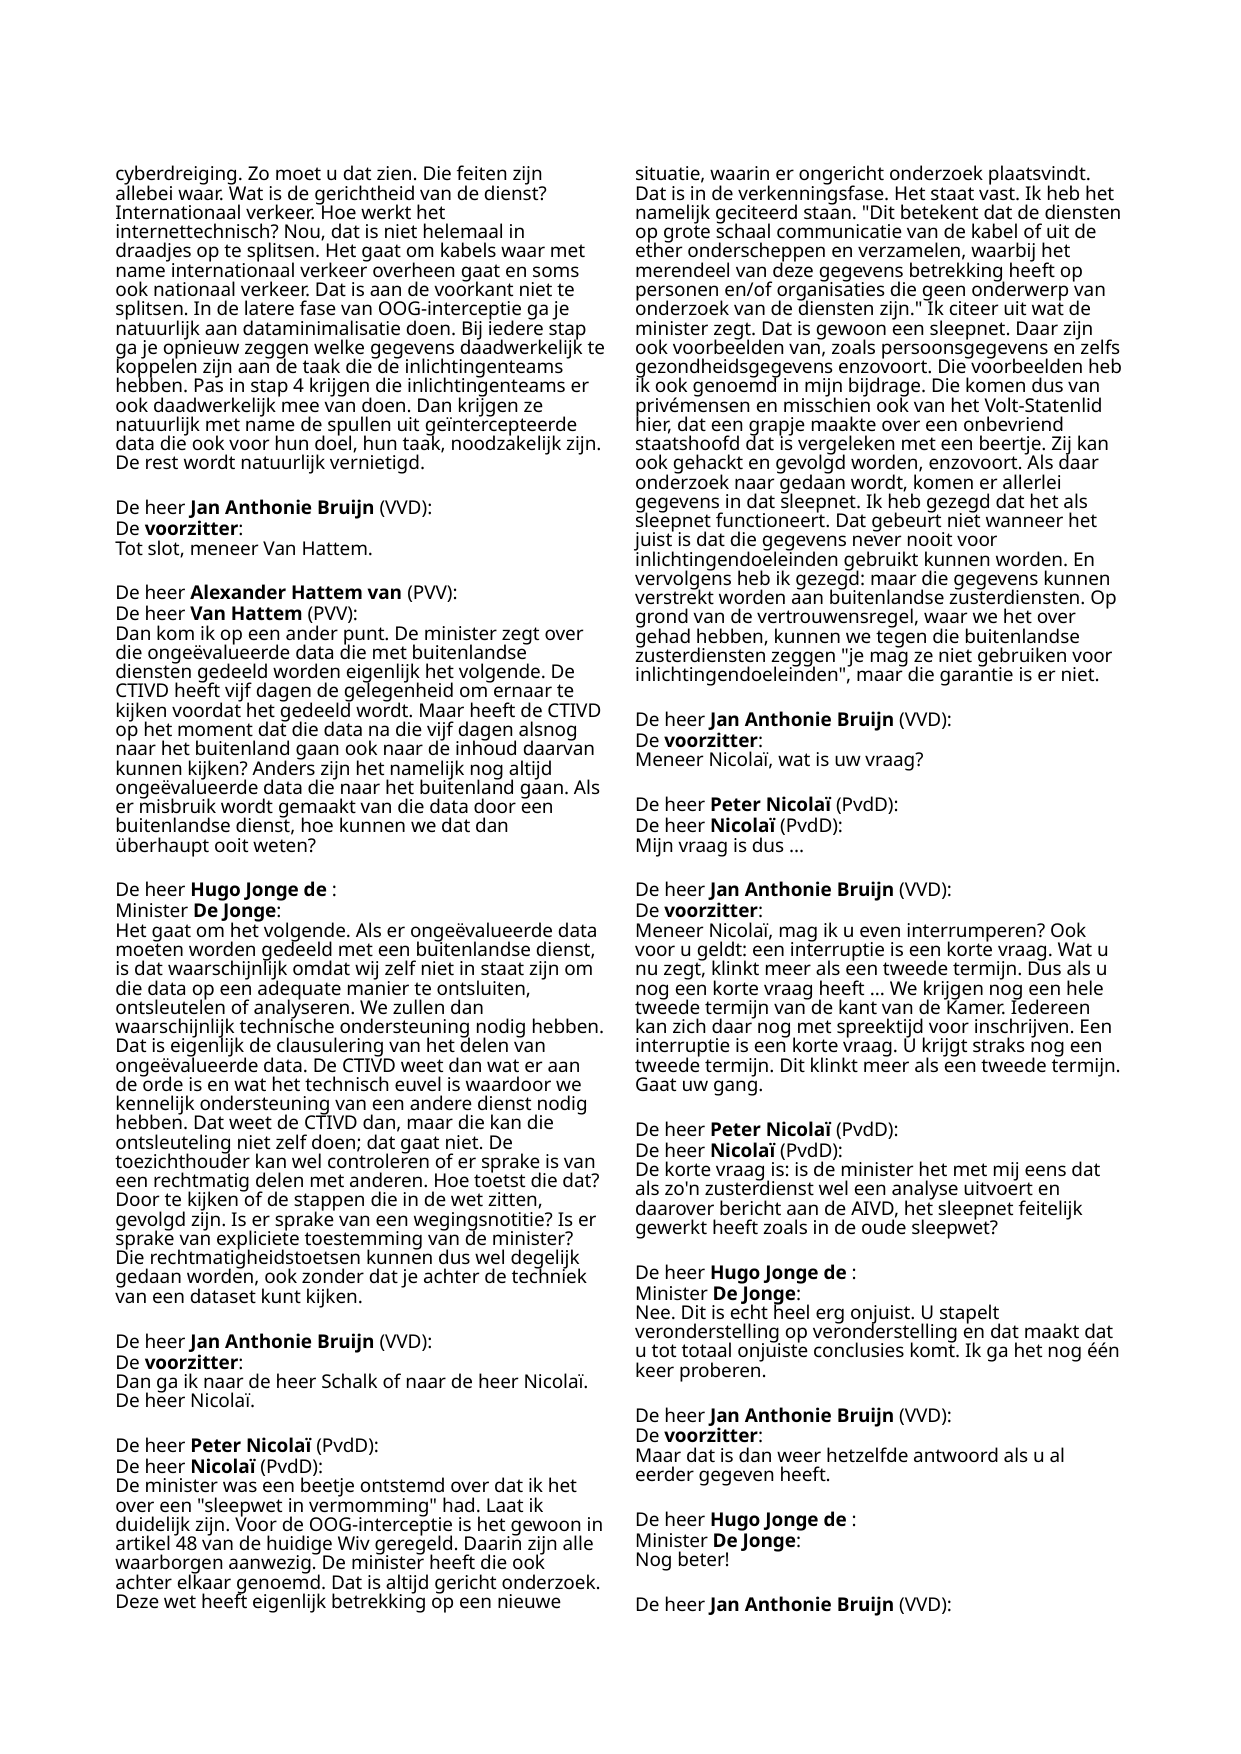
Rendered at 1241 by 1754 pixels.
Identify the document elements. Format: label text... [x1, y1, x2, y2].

text De heer Alexander Hattem van (PVV): [115, 579, 605, 605]
text De voorzitter: [115, 520, 605, 539]
text Maar dat is dan weer hetzelfde antwoord als u al eerder gegeven heeft. [635, 1447, 1125, 1485]
text Dan ga ik naar de heer Schalk of naar de heer Nicolaï. De heer Nicolaï. [115, 1373, 605, 1411]
text De voorzitter: [115, 1354, 605, 1373]
text De heer Jan Anthonie Bruijn (VVD): [635, 1402, 1125, 1427]
text Minister De Jonge: [635, 1284, 1125, 1304]
text Nog beter! [635, 1551, 1125, 1570]
text Mijn vraag is dus ... [635, 837, 1125, 856]
text Meneer Nicolaï, wat is uw vraag? [635, 751, 1125, 771]
text De heer Nicolaï (PvdD): [635, 817, 1125, 837]
text Nee. Dit is echt heel erg onjuist. U stapelt veronderstelling op veronderstelling en dat maakt dat u tot totaal onjuiste conclusies komt. Ik ga het nog één keer proberen. [635, 1304, 1125, 1381]
text Meneer Nicolaï, mag ik u even interrumperen? Ook voor u geldt: een interruptie is een korte vraag. Wat u nu zegt, klinkt meer als een tweede termijn. Dus als u nog een korte vraag heeft ... We krijgen nog een hele tweede termijn van de kant van de Kamer. Iedereen kan zich daar nog met spreektijd voor inschrijven. Een interruptie is een korte vraag. U krijgt straks nog een tweede termijn. Dit klinkt meer als een tweede termijn. Gaat uw gang. [635, 922, 1125, 1095]
text De voorzitter: [635, 732, 1125, 751]
text Minister De Jonge: [115, 902, 605, 922]
text De heer Nicolaï (PvdD): [635, 1142, 1125, 1161]
text De heer Jan Anthonie Bruijn (VVD): [115, 1328, 605, 1354]
text De heer Jan Anthonie Bruijn (VVD): [635, 1591, 1125, 1617]
text De heer Van Hattem (PVV): [115, 605, 605, 624]
text De heer Peter Nicolaï (PvdD): [635, 1116, 1125, 1142]
text De heer Jan Anthonie Bruijn (VVD): [635, 706, 1125, 732]
text De heer Hugo Jonge de : [635, 1259, 1125, 1284]
text De heer Peter Nicolaï (PvdD): [115, 1432, 605, 1458]
text De korte vraag is: is de minister het met mij eens dat als zo'n zusterdienst wel een analyse uitvoert en daarover bericht aan de AIVD, het sleepnet feitelijk gewerkt heeft zoals in de oude sleepwet? [635, 1161, 1125, 1238]
text cyberdreiging. Zo moet u dat zien. Die feiten zijn allebei waar. Wat is de gerichtheid van de dienst? Internationaal verkeer. Hoe werkt het internettechnisch? Nou, dat is niet helemaal in draadjes op te splitsen. Het gaat om kabels waar met name internationaal verkeer overheen gaat en soms ook nationaal verkeer. Dat is aan de voorkant niet te splitsen. In de latere fase van OOG-interceptie ga je natuurlijk aan dataminimalisatie doen. Bij iedere stap ga je opnieuw zeggen welke gegevens daadwerkelijk te koppelen zijn aan de taak die de inlichtingenteams hebben. Pas in stap 4 krijgen die inlichtingenteams er ook daadwerkelijk mee van doen. Dan krijgen ze natuurlijk met name de spullen uit geïntercepteerde data die ook voor hun doel, hun taak, noodzakelijk zijn. De rest wordt natuurlijk vernietigd. [115, 165, 605, 474]
text De heer Jan Anthonie Bruijn (VVD): [115, 494, 605, 520]
text Het gaat om het volgende. Als er ongeëvalueerde data moeten worden gedeeld met een buitenlandse dienst, is dat waarschijnlijk omdat wij zelf niet in staat zijn om die data op een adequate manier te ontsluiten, ontsleutelen of analyseren. We zullen dan waarschijnlijk technische ondersteuning nodig hebben. Dat is eigenlijk de clausulering van het delen van ongeëvalueerde data. De CTIVD weet dan wat er aan de orde is en wat het technisch euvel is waardoor we kennelijk ondersteuning van een andere dienst nodig hebben. Dat weet de CTIVD dan, maar die kan die ontsleuteling niet zelf doen; dat gaat niet. De toezichthouder kan wel controleren of er sprake is van een rechtmatig delen met anderen. Hoe toetst die dat? Door te kijken of de stappen die in de wet zitten, gevolgd zijn. Is er sprake van een wegingsnotitie? Is er sprake van expliciete toestemming van de minister? Die rechtmatigheidstoetsen kunnen dus wel degelijk gedaan worden, ook zonder dat je achter de techniek van een dataset kunt kijken. [115, 922, 605, 1307]
text De voorzitter: [635, 902, 1125, 922]
text De minister was een beetje ontstemd over dat ik het over een "sleepwet in vermomming" had. Laat ik duidelijk zijn. Voor de OOG-interceptie is het gewoon in artikel 48 van de huidige Wiv geregeld. Daarin zijn alle waarborgen aanwezig. De minister heeft die ook achter elkaar genoemd. Dat is altijd gericht onderzoek. Deze wet heeft eigenlijk betrekking op een nieuwe [115, 1477, 605, 1612]
text De heer Hugo Jonge de : [635, 1506, 1125, 1532]
text De voorzitter: [635, 1427, 1125, 1447]
text Dan kom ik op een ander punt. De minister zegt over die ongeëvalueerde data die met buitenlandse diensten gedeeld worden eigenlijk het volgende. De CTIVD heeft vijf dagen de gelegenheid om ernaar te kijken voordat het gedeeld wordt. Maar heeft de CTIVD op het moment dat die data na die vijf dagen alsnog naar het buitenland gaan ook naar de inhoud daarvan kunnen kijken? Anders zijn het namelijk nog altijd ongeëvalueerde data die naar het buitenland gaan. Als er misbruik wordt gemaakt van die data door een buitenlandse dienst, hoe kunnen we dat dan überhaupt ooit weten? [115, 624, 605, 856]
text De heer Jan Anthonie Bruijn (VVD): [635, 877, 1125, 902]
text De heer Nicolaï (PvdD): [115, 1458, 605, 1477]
text situatie, waarin er ongericht onderzoek plaatsvindt. Dat is in de verkenningsfase. Het staat vast. Ik heb het namelijk geciteerd staan. "Dit betekent dat de diensten op grote schaal communicatie van de kabel of uit de ether onderscheppen en verzamelen, waarbij het merendeel van deze gegevens betrekking heeft op personen en/of organisaties die geen onderwerp van onderzoek van de diensten zijn." Ik citeer uit wat de minister zegt. Dat is gewoon een sleepnet. Daar zijn ook voorbeelden van, zoals persoonsgegevens en zelfs gezondheidsgegevens enzovoort. Die voorbeelden heb ik ook genoemd in mijn bijdrage. Die komen dus van privémensen en misschien ook van het Volt-Statenlid hier, dat een grapje maakte over een onbevriend staatshoofd dat is vergeleken met een beertje. Zij kan ook gehackt en gevolgd worden, enzovoort. Als daar onderzoek naar gedaan wordt, komen er allerlei gegevens in dat sleepnet. Ik heb gezegd dat het als sleepnet functioneert. Dat gebeurt niet wanneer het juist is dat die gegevens never nooit voor inlichtingendoeleinden gebruikt kunnen worden. En vervolgens heb ik gezegd: maar die gegevens kunnen verstrekt worden aan buitenlandse zusterdiensten. Op grond van de vertrouwensregel, waar we het over gehad hebben, kunnen we tegen die buitenlandse zusterdiensten zeggen "je mag ze niet gebruiken voor inlichtingendoeleinden", maar die garantie is er niet. [635, 165, 1125, 686]
text De heer Peter Nicolaï (PvdD): [635, 792, 1125, 817]
text Tot slot, meneer Van Hattem. [115, 539, 605, 559]
text De heer Hugo Jonge de : [115, 877, 605, 902]
text Minister De Jonge: [635, 1532, 1125, 1551]
